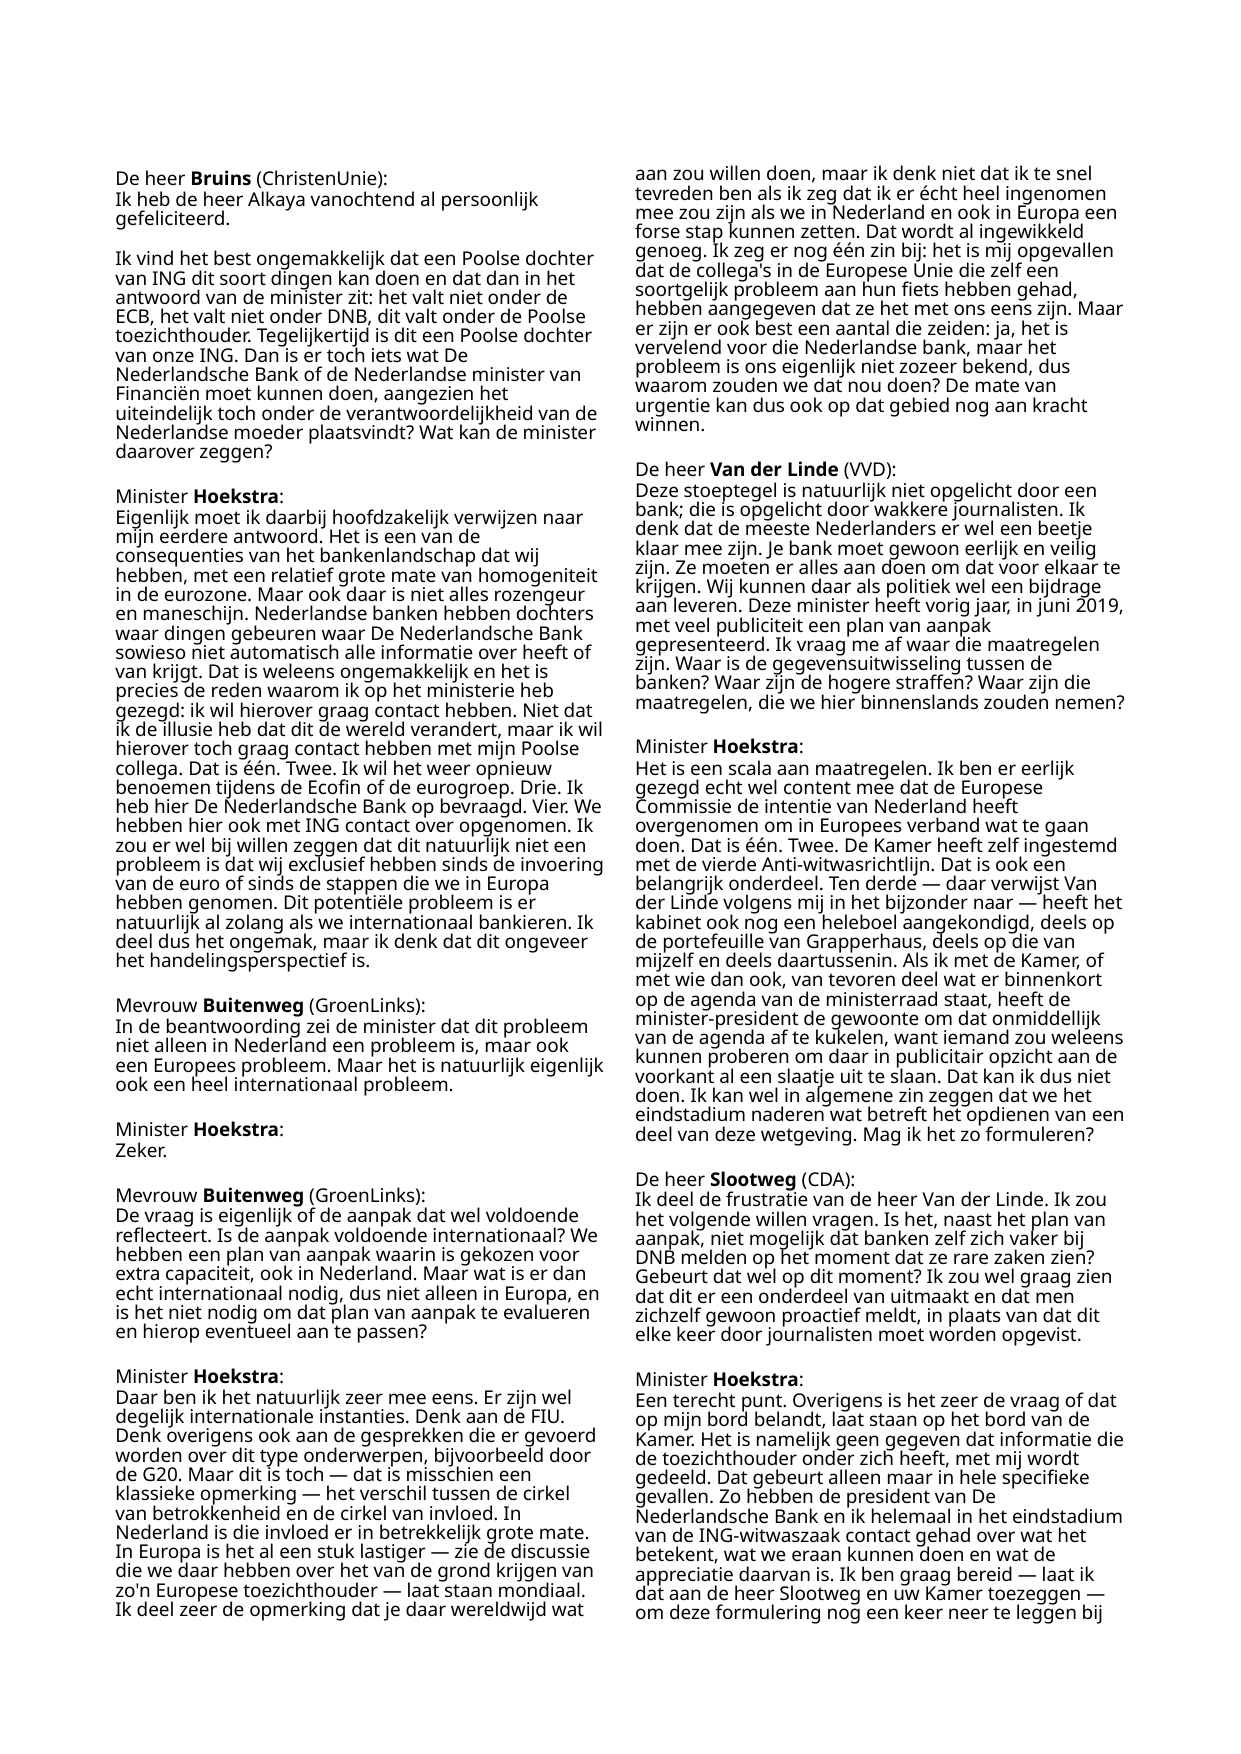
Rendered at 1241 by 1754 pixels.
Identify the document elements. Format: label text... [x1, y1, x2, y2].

text Ik vind het best ongemakkelijk dat een Poolse dochter van ING dit soort dingen kan doen en dat dan in het antwoord van de minister zit: het valt niet onder de ECB, het valt niet onder DNB, dit valt onder de Poolse toezichthouder. Tegelijkertijd is dit een Poolse dochter van onze ING. Dan is er toch iets wat De Nederlandsche Bank of de Nederlandse minister van Financiën moet kunnen doen, aangezien het uiteindelijk toch onder de verantwoordelijkheid van de Nederlandse moeder plaatsvindt? Wat kan de minister daarover zeggen? [115, 250, 605, 462]
text Ik heb de heer Alkaya vanochtend al persoonlijk gefeliciteerd. [115, 191, 605, 230]
text De heer Van der Linde (VVD): [635, 456, 1125, 482]
text Eigenlijk moet ik daarbij hoofdzakelijk verwijzen naar mijn eerdere antwoord. Het is een van de consequenties van het bankenlandschap dat wij hebben, met een relatief grote mate van homogeniteit in de eurozone. Maar ook daar is niet alles rozengeur en maneschijn. Nederlandse banken hebben dochters waar dingen gebeuren waar De Nederlandsche Bank sowieso niet automatisch alle informatie over heeft of van krijgt. Dat is weleens ongemakkelijk en het is precies de reden waarom ik op het ministerie heb gezegd: ik wil hierover graag contact hebben. Niet dat ik de illusie heb dat dit de wereld verandert, maar ik wil hierover toch graag contact hebben met mijn Poolse collega. Dat is één. Twee. Ik wil het weer opnieuw benoemen tijdens de Ecofin of de eurogroep. Drie. Ik heb hier De Nederlandsche Bank op bevraagd. Vier. We hebben hier ook met ING contact over opgenomen. Ik zou er wel bij willen zeggen dat dit natuurlijk niet een probleem is dat wij exclusief hebben sinds de invoering van de euro of sinds de stappen die we in Europa hebben genomen. Dit potentiële probleem is er natuurlijk al zolang als we internationaal bankieren. Ik deel dus het ongemak, maar ik denk dat dit ongeveer het handelingsperspectief is. [115, 509, 605, 971]
text Mevrouw Buitenweg (GroenLinks): [115, 992, 605, 1018]
text Zeker. [115, 1142, 605, 1161]
text Minister Hoekstra: [115, 1116, 605, 1142]
text Deze stoeptegel is natuurlijk niet opgelicht door een bank; die is opgelicht door wakkere journalisten. Ik denk dat de meeste Nederlanders er wel een beetje klaar mee zijn. Je bank moet gewoon eerlijk en veilig zijn. Ze moeten er alles aan doen om dat voor elkaar te krijgen. Wij kunnen daar als politiek wel een bijdrage aan leveren. Deze minister heeft vorig jaar, in juni 2019, met veel publiciteit een plan van aanpak gepresenteerd. Ik vraag me af waar die maatregelen zijn. Waar is de gegevensuitwisseling tussen de banken? Waar zijn de hogere straffen? Waar zijn die maatregelen, die we hier binnenslands zouden nemen? [635, 482, 1125, 713]
text Daar ben ik het natuurlijk zeer mee eens. Er zijn wel degelijk internationale instanties. Denk aan de FIU. Denk overigens ook aan de gesprekken die er gevoerd worden over dit type onderwerpen, bijvoorbeeld door de G20. Maar dit is toch — dat is misschien een klassieke opmerking — het verschil tussen de cirkel van betrokkenheid en de cirkel van invloed. In Nederland is die invloed er in betrekkelijk grote mate. In Europa is het al een stuk lastiger — zie de discussie die we daar hebben over het van de grond krijgen van zo'n Europese toezichthouder — laat staan mondiaal. Ik deel zeer de opmerking dat je daar wereldwijd wat [115, 1389, 605, 1620]
text Een terecht punt. Overigens is het zeer de vraag of dat op mijn bord belandt, laat staan op het bord van de Kamer. Het is namelijk geen gegeven dat informatie die de toezichthouder onder zich heeft, met mij wordt gedeeld. Dat gebeurt alleen maar in hele specifieke gevallen. Zo hebben de president van De Nederlandsche Bank en ik helemaal in het eindstadium van de ING-witwaszaak contact gehad over wat het betekent, wat we eraan kunnen doen en wat de appreciatie daarvan is. Ik ben graag bereid — laat ik dat aan de heer Slootweg en uw Kamer toezeggen — om deze formulering nog een keer neer te leggen bij [635, 1392, 1125, 1623]
text De vraag is eigenlijk of de aanpak dat wel voldoende reflecteert. Is de aanpak voldoende internationaal? We hebben een plan van aanpak waarin is gekozen voor extra capaciteit, ook in Nederland. Maar wat is er dan echt internationaal nodig, dus niet alleen in Europa, en is het niet nodig om dat plan van aanpak te evalueren en hierop eventueel aan te passen? [115, 1207, 605, 1342]
text Minister Hoekstra: [635, 1366, 1125, 1392]
text Minister Hoekstra: [115, 483, 605, 509]
text Ik deel de frustratie van de heer Van der Linde. Ik zou het volgende willen vragen. Is het, naast het plan van aanpak, niet mogelijk dat banken zelf zich vaker bij DNB melden op het moment dat ze rare zaken zien? Gebeurt dat wel op dit moment? Ik zou wel graag zien dat dit er een onderdeel van uitmaakt en dat men zichzelf gewoon proactief meldt, in plaats van dat dit elke keer door journalisten moet worden opgevist. [635, 1191, 1125, 1346]
text Mevrouw Buitenweg (GroenLinks): [115, 1182, 605, 1207]
text Minister Hoekstra: [115, 1363, 605, 1389]
text Minister Hoekstra: [635, 734, 1125, 759]
text De heer Slootweg (CDA): [635, 1166, 1125, 1191]
text De heer Bruins (ChristenUnie): [115, 165, 605, 191]
text In de beantwoording zei de minister dat dit probleem niet alleen in Nederland een probleem is, maar ook een Europees probleem. Maar het is natuurlijk eigenlijk ook een heel internationaal probleem. [115, 1018, 605, 1095]
text aan zou willen doen, maar ik denk niet dat ik te snel tevreden ben als ik zeg dat ik er écht heel ingenomen mee zou zijn als we in Nederland en ook in Europa een forse stap kunnen zetten. Dat wordt al ingewikkeld genoeg. Ik zeg er nog één zin bij: het is mij opgevallen dat de collega's in de Europese Unie die zelf een soortgelijk probleem aan hun fiets hebben gehad, hebben aangegeven dat ze het met ons eens zijn. Maar er zijn er ook best een aantal die zeiden: ja, het is vervelend voor die Nederlandse bank, maar het probleem is ons eigenlijk niet zozeer bekend, dus waarom zouden we dat nou doen? De mate van urgentie kan dus ook op dat gebied nog aan kracht winnen. [635, 165, 1125, 435]
text Het is een scala aan maatregelen. Ik ben er eerlijk gezegd echt wel content mee dat de Europese Commissie de intentie van Nederland heeft overgenomen om in Europees verband wat te gaan doen. Dat is één. Twee. De Kamer heeft zelf ingestemd met de vierde Anti-witwasrichtlijn. Dat is ook een belangrijk onderdeel. Ten derde — daar verwijst Van der Linde volgens mij in het bijzonder naar — heeft het kabinet ook nog een heleboel aangekondigd, deels op de portefeuille van Grapperhaus, deels op die van mijzelf en deels daartussenin. Als ik met de Kamer, of met wie dan ook, van tevoren deel wat er binnenkort op de agenda van de ministerraad staat, heeft de minister-president de gewoonte om dat onmiddellijk van de agenda af te kukelen, want iemand zou weleens kunnen proberen om daar in publicitair opzicht aan de voorkant al een slaatje uit te slaan. Dat kan ik dus niet doen. Ik kan wel in algemene zin zeggen dat we het eindstadium naderen wat betreft het opdienen van een deel van deze wetgeving. Mag ik het zo formuleren? [635, 759, 1125, 1145]
